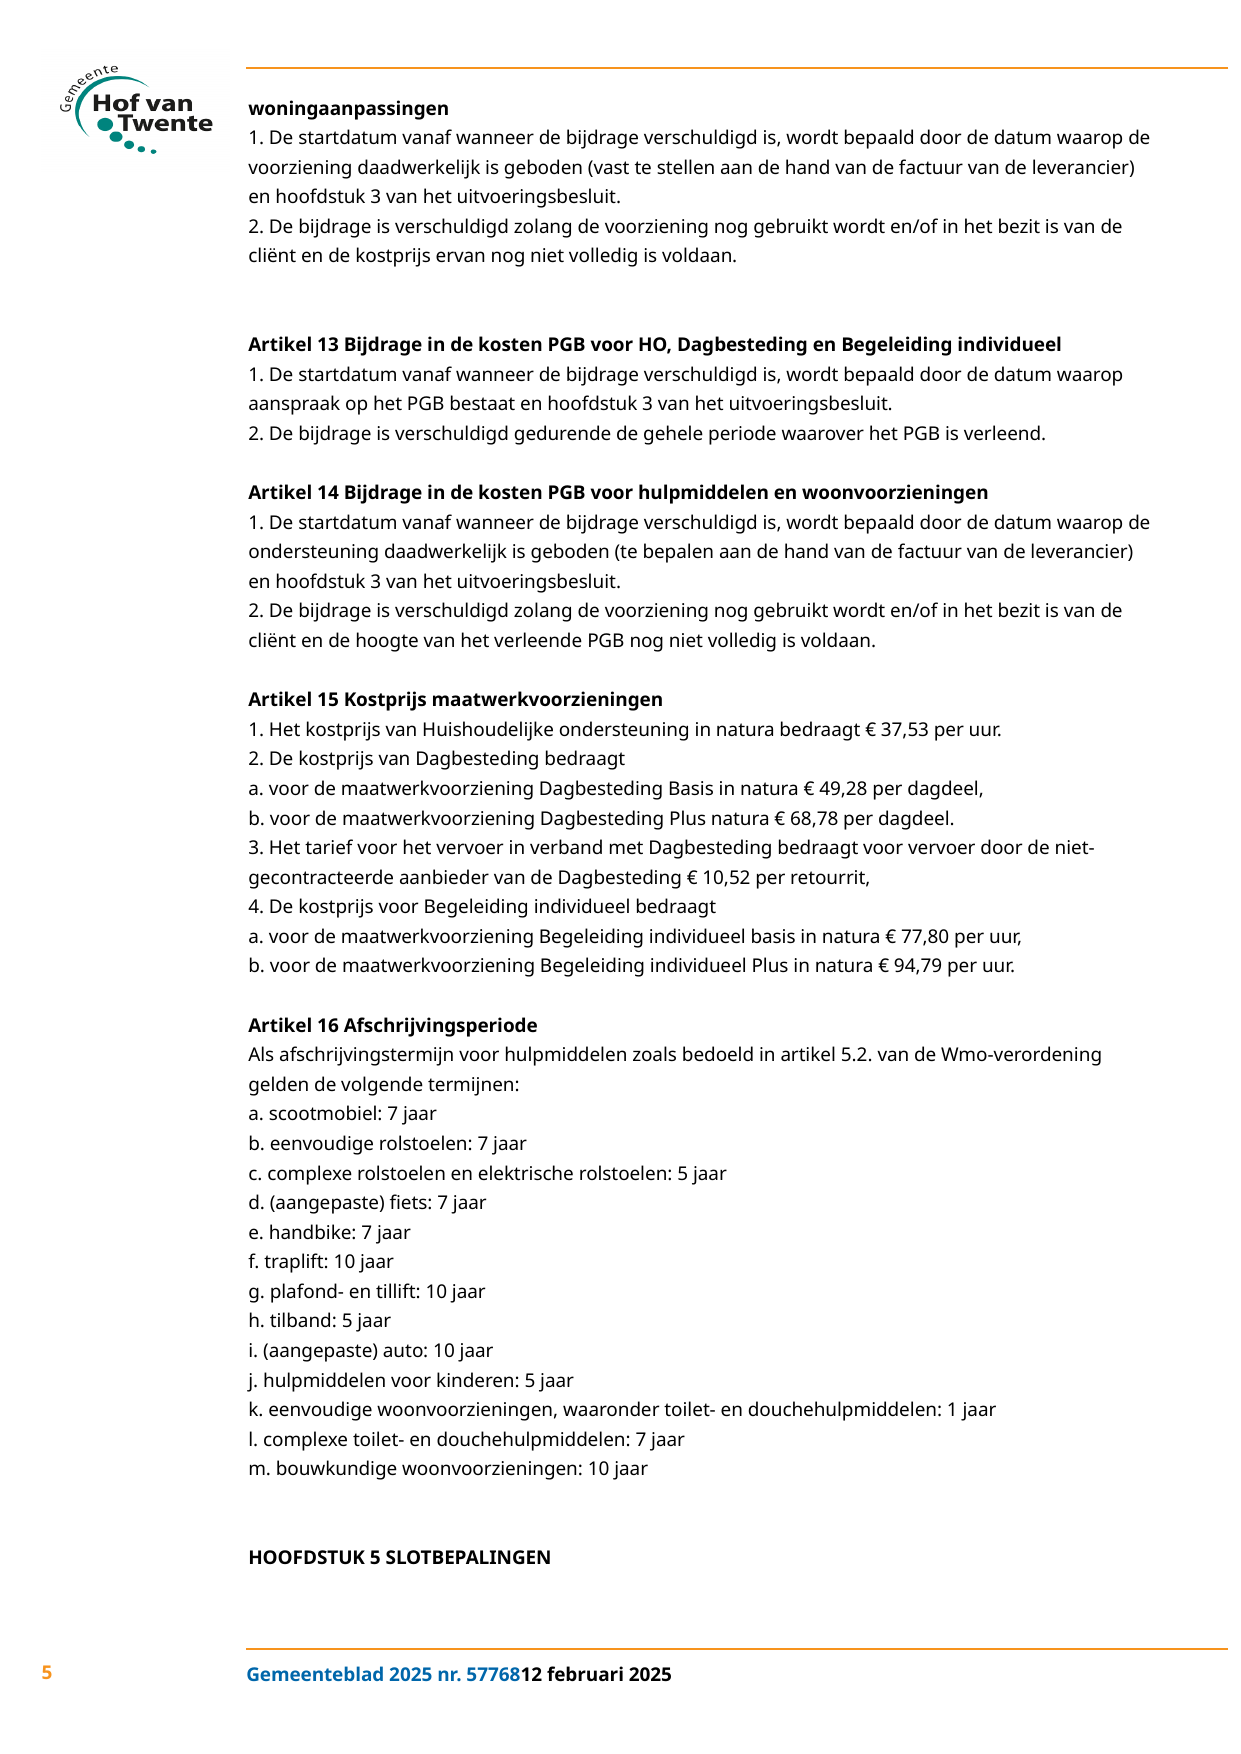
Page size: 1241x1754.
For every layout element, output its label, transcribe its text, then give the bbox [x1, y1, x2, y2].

text b. voor de maatwerkvoorziening Begeleiding individueel Plus in natura € 94,79 per uur. [248, 953, 1152, 978]
text HOOFDSTUK 5 SLOTBEPALINGEN [248, 1544, 1152, 1570]
picture [41, 47, 231, 172]
text h. tilband: 5 jaar [248, 1308, 1152, 1333]
text Artikel 14 Bijdrage in de kosten PGB voor hulpmiddelen en woonvoorzieningen [248, 479, 1152, 505]
text a. scootmobiel: 7 jaar [248, 1101, 1152, 1126]
text Artikel 13 Bijdrage in de kosten PGB voor HO, Dagbesteding en Begeleiding individueel [248, 331, 1152, 357]
text 1. De startdatum vanaf wanneer de bijdrage verschuldigd is, wordt bepaald door de datum waarop aanspraak op het PGB bestaat en hoofdstuk 3 van het uitvoeringsbesluit. [248, 361, 1152, 416]
text 2. De bijdrage is verschuldigd zolang de voorziening nog gebruikt wordt en/of in het bezit is van de cliënt en de hoogte van het verleende PGB nog niet volledig is voldaan. [248, 598, 1152, 653]
text 2. De kostprijs van Dagbesteding bedraagt [248, 746, 1152, 771]
text k. eenvoudige woonvoorzieningen, waaronder toilet- en douchehulpmiddelen: 1 jaar [248, 1396, 1152, 1422]
text c. complexe rolstoelen en elektrische rolstoelen: 5 jaar [248, 1160, 1152, 1186]
text i. (aangepaste) auto: 10 jaar [248, 1337, 1152, 1363]
text j. hulpmiddelen voor kinderen: 5 jaar [248, 1367, 1152, 1393]
text f. traplift: 10 jaar [248, 1248, 1152, 1274]
text Artikel 16 Afschrijvingsperiode [248, 1012, 1152, 1038]
text 1. De startdatum vanaf wanneer de bijdrage verschuldigd is, wordt bepaald door de datum waarop de voorziening daadwerkelijk is geboden (vast te stellen aan de hand van de factuur van de leverancier) en hoofdstuk 3 van het uitvoeringsbesluit. [248, 124, 1152, 209]
text 2. De bijdrage is verschuldigd gedurende de gehele periode waarover het PGB is verleend. [248, 420, 1152, 446]
text l. complexe toilet- en douchehulpmiddelen: 7 jaar [248, 1426, 1152, 1452]
text Artikel 15 Kostprijs maatwerkvoorzieningen [248, 686, 1152, 712]
text woningaanpassingen [248, 95, 1152, 121]
text a. voor de maatwerkvoorziening Begeleiding individueel basis in natura € 77,80 per uur, [248, 923, 1152, 949]
text 4. De kostprijs voor Begeleiding individueel bedraagt [248, 893, 1152, 919]
text Als afschrijvingstermijn voor hulpmiddelen zoals bedoeld in artikel 5.2. van de Wmo-verordening gelden de volgende termijnen: [248, 1041, 1152, 1097]
text g. plafond- en tillift: 10 jaar [248, 1278, 1152, 1304]
text 1. Het kostprijs van Huishoudelijke ondersteuning in natura bedraagt € 37,53 per uur. [248, 716, 1152, 742]
text b. eenvoudige rolstoelen: 7 jaar [248, 1130, 1152, 1156]
text b. voor de maatwerkvoorziening Dagbesteding Plus natura € 68,78 per dagdeel. [248, 805, 1152, 831]
text a. voor de maatwerkvoorziening Dagbesteding Basis in natura € 49,28 per dagdeel, [248, 775, 1152, 801]
text 1. De startdatum vanaf wanneer de bijdrage verschuldigd is, wordt bepaald door de datum waarop de ondersteuning daadwerkelijk is geboden (te bepalen aan de hand van de factuur van de leverancier) en hoofdstuk 3 van het uitvoeringsbesluit. [248, 509, 1152, 594]
text 3. Het tarief voor het vervoer in verband met Dagbesteding bedraagt voor vervoer door de niet-gecontracteerde aanbieder van de Dagbesteding € 10,52 per retourrit, [248, 834, 1152, 890]
text d. (aangepaste) fiets: 7 jaar [248, 1189, 1152, 1215]
text 2. De bijdrage is verschuldigd zolang de voorziening nog gebruikt wordt en/of in het bezit is van de cliënt en de kostprijs ervan nog niet volledig is voldaan. [248, 213, 1152, 268]
text e. handbike: 7 jaar [248, 1219, 1152, 1245]
text m. bouwkundige woonvoorzieningen: 10 jaar [248, 1456, 1152, 1481]
